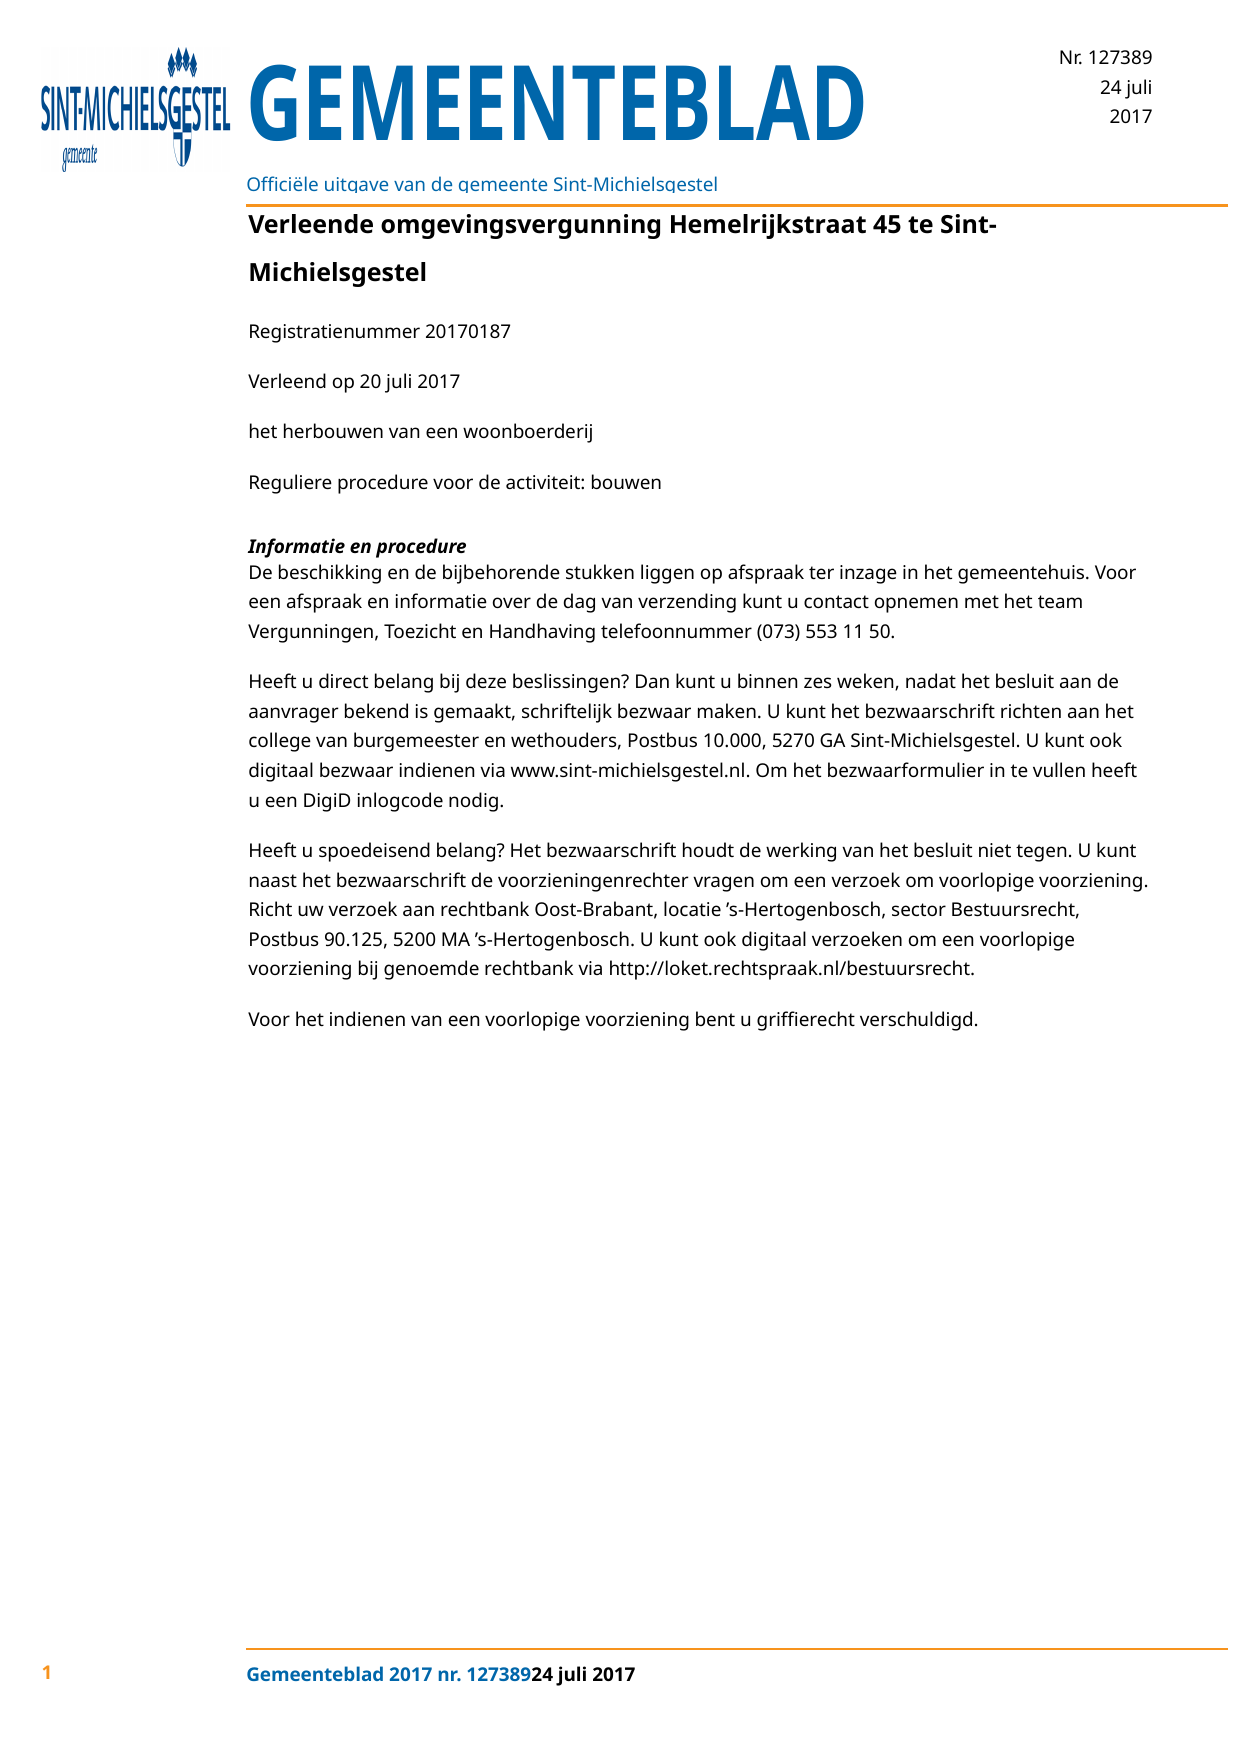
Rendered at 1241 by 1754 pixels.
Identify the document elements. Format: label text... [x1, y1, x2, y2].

text het herbouwen van een woonboerderij [248, 419, 1152, 444]
text Voor het indienen van een voorlopige voorziening bent u griffierecht verschuldigd. [248, 1006, 1152, 1032]
text Registratienummer 20170187 [248, 318, 1152, 344]
text Informatie en procedure [248, 533, 1152, 559]
text Heeft u direct belang bij deze beslissingen? Dan kunt u binnen zes weken, nadat het besluit aan de aanvrager bekend is gemaakt, schriftelijk bezwaar maken. U kunt het bezwaarschrift richten aan het college van burgemeester en wethouders, Postbus 10.000, 5270 GA Sint-Michielsgestel. U kunt ook digitaal bezwaar indienen via www.sint-michielsgestel.nl. Om het bezwaarformulier in te vullen heeft u een DigiD inlogcode nodig. [248, 668, 1152, 812]
text Verleende omgevingsvergunning Hemelrijkstraat 45 te Sint-Michielsgestel [248, 207, 1152, 288]
text Verleend op 20 juli 2017 [248, 368, 1152, 394]
text Heeft u spoedeisend belang? Het bezwaarschrift houdt de werking van het besluit niet tegen. U kunt naast het bezwaarschrift de voorzieningenrechter vragen om een verzoek om voorlopige voorziening. Richt uw verzoek aan rechtbank Oost-Brabant, locatie ’s-Hertogenbosch, sector Bestuursrecht, Postbus 90.125, 5200 MA ’s-Hertogenbosch. U kunt ook digitaal verzoeken om een voorlopige voorziening bij genoemde rechtbank via http://loket.rechtspraak.nl/bestuursrecht. [248, 837, 1152, 981]
text De beschikking en de bijbehorende stukken liggen op afspraak ter inzage in het gemeentehuis. Voor een afspraak en informatie over de dag van verzending kunt u contact opnemen met het team Vergunningen, Toezicht en Handhaving telefoonnummer (073) 553 11 50. [248, 559, 1152, 644]
picture [41, 47, 231, 172]
text Reguliere procedure voor de activiteit: bouwen [248, 469, 1152, 495]
